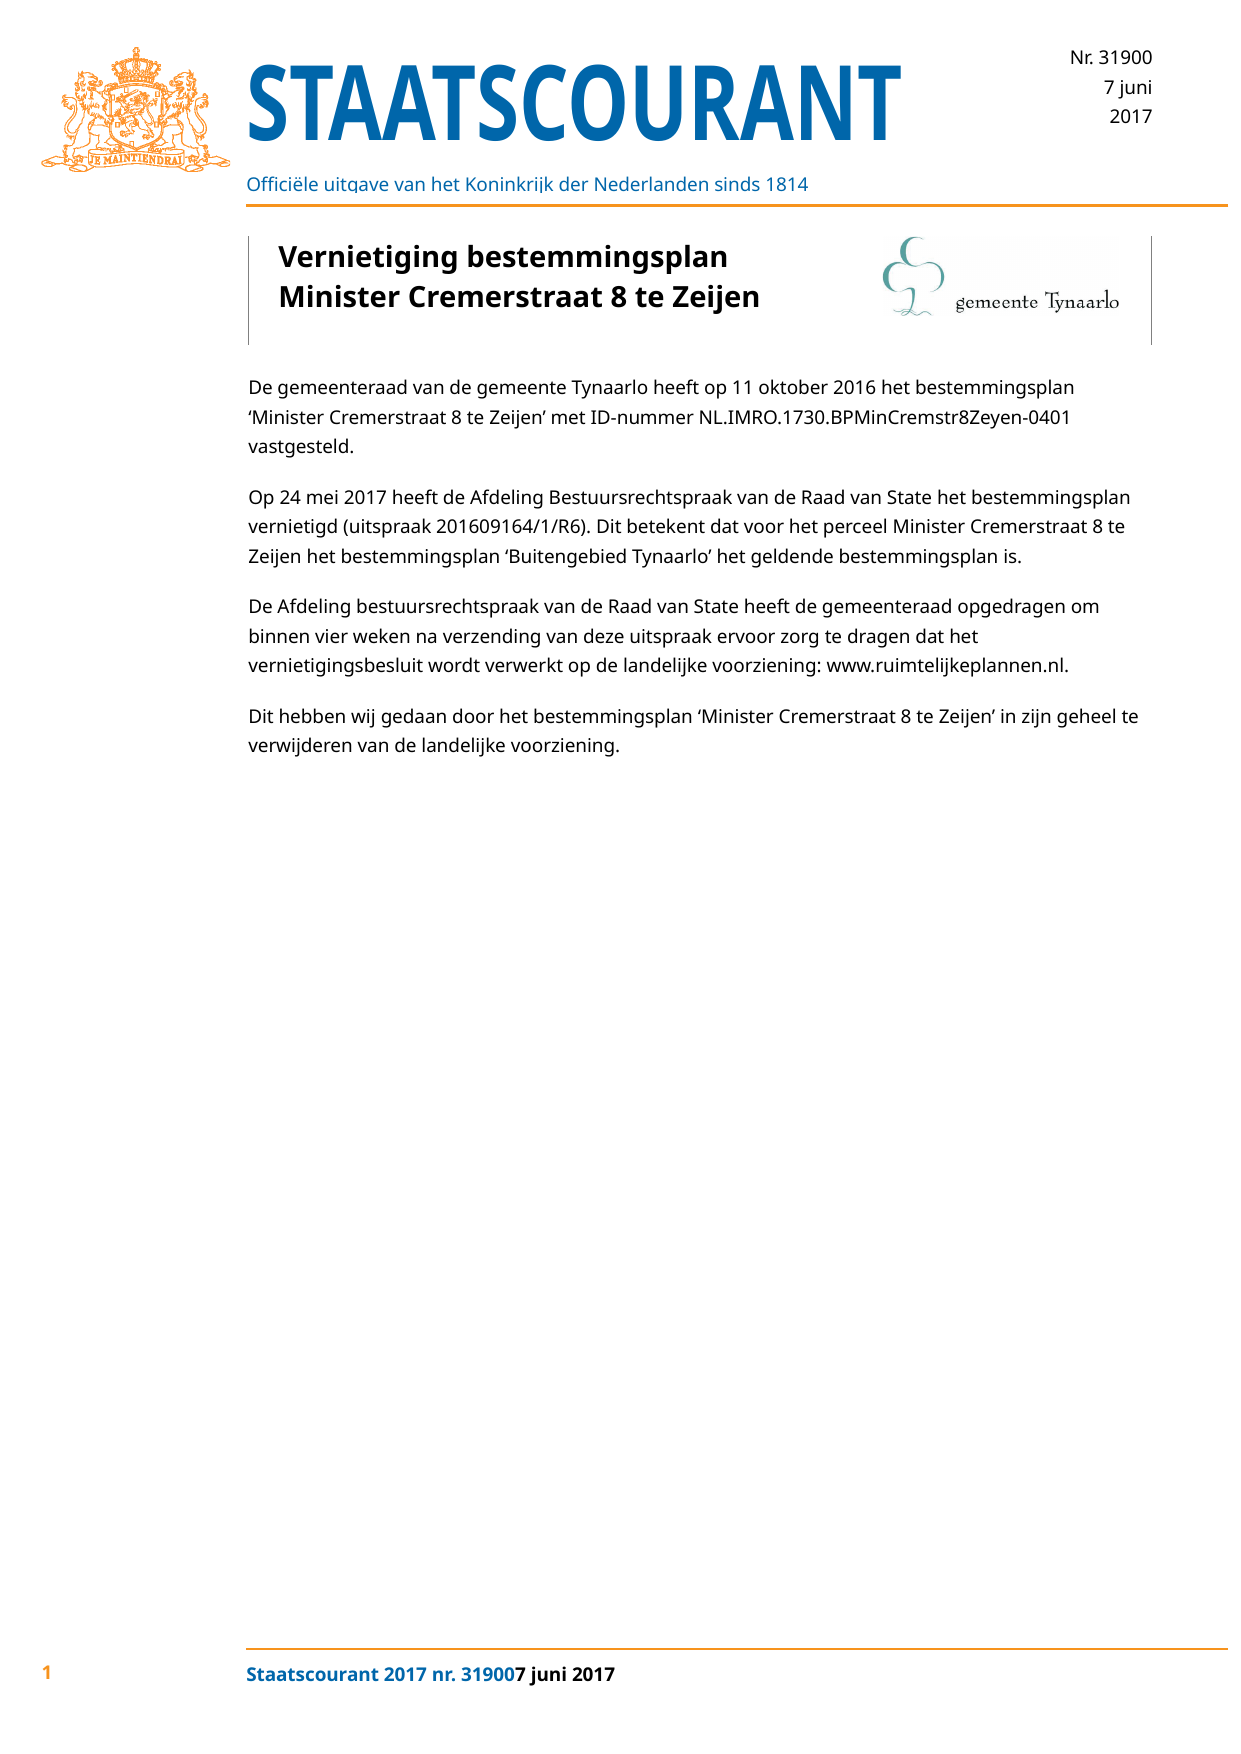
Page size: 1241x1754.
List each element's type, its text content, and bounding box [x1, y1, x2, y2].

text De Afdeling bestuursrechtspraak van de Raad van State heeft de gemeenteraad opgedragen om binnen vier weken na verzending van deze uitspraak ervoor zorg te dragen dat het vernietigingsbesluit wordt verwerkt op de landelijke voorziening: www.ruimtelijkeplannen.nl. [248, 593, 1152, 678]
picture [41, 47, 231, 172]
text De gemeenteraad van de gemeente Tynaarlo heeft op 11 oktober 2016 het bestemmingsplan ‘Minister Cremerstraat 8 te Zeijen’ met ID-nummer NL.IMRO.1730.BPMinCremstr8Zeyen-0401 vastgesteld. [248, 374, 1152, 459]
table_header Vernietiging bestemmingsplan Minister Cremerstraat 8 te Zeijen [249, 236, 850, 345]
picture [882, 236, 1119, 316]
text Dit hebben wij gedaan door het bestemmingsplan ‘Minister Cremerstraat 8 te Zeijen’ in zijn geheel te verwijderen van de landelijke voorziening. [248, 703, 1152, 758]
text Op 24 mei 2017 heeft de Afdeling Bestuursrechtspraak van de Raad van State het bestemmingsplan vernietigd (uitspraak 201609164/1/R6). Dit betekent dat voor het perceel Minister Cremerstraat 8 te Zeijen het bestemmingsplan ‘Buitengebied Tynaarlo’ het geldende bestemmingsplan is. [248, 484, 1152, 569]
table_header [850, 236, 1151, 345]
